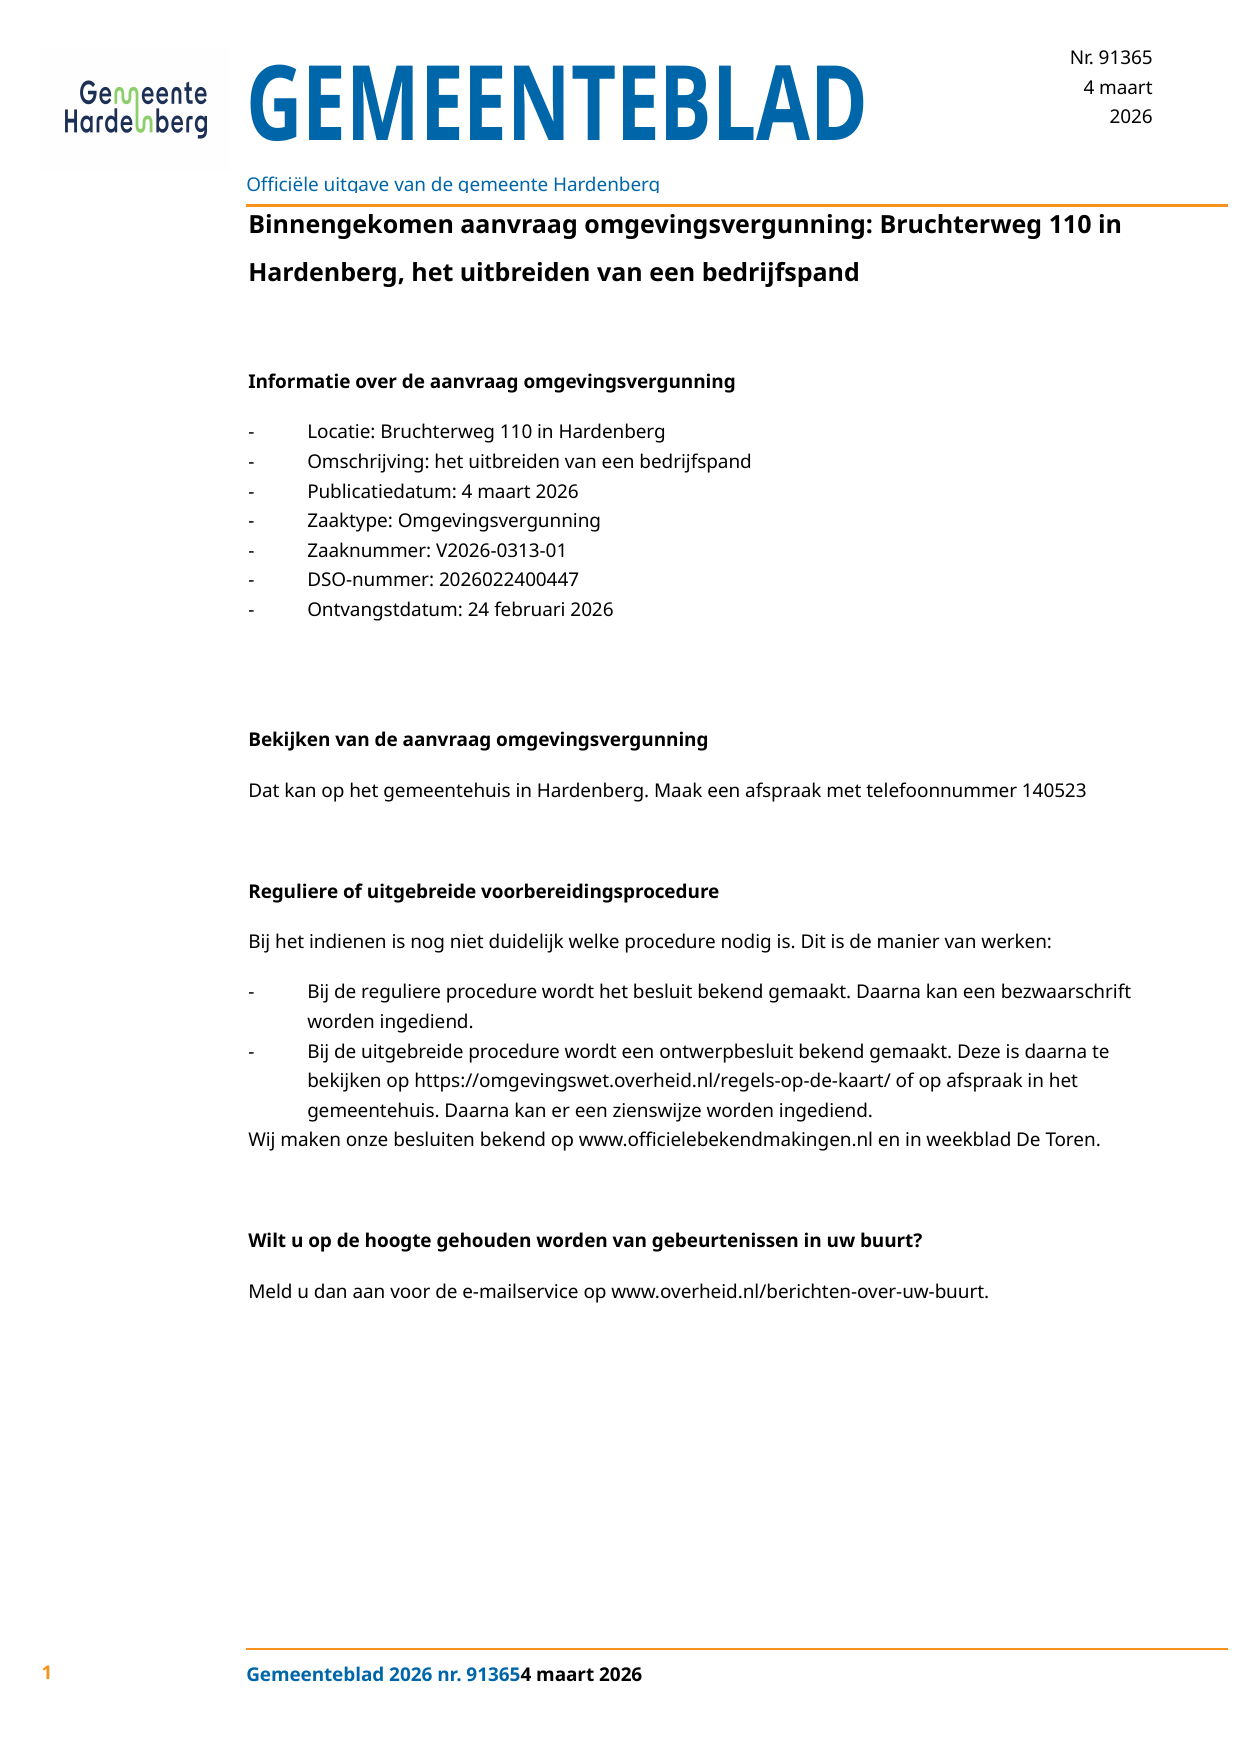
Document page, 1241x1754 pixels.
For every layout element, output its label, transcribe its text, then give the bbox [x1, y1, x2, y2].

list Zaaktype: Omgevingsvergunning [248, 507, 1152, 533]
text Informatie over de aanvraag omgevingsvergunning [248, 368, 1152, 394]
list Bij de uitgebreide procedure wordt een ontwerpbesluit bekend gemaakt. Deze is daarna te bekijken op https://omgevingswet.overheid.nl/regels-op-de-kaart/ of op afspraak in het gemeentehuis. Daarna kan er een zienswijze worden ingediend. [248, 1038, 1152, 1123]
text Dat kan op het gemeentehuis in Hardenberg. Maak een afspraak met telefoonnummer 140523 [248, 777, 1152, 803]
text Reguliere of uitgebreide voorbereidingsprocedure [248, 878, 1152, 904]
list Omschrijving: het uitbreiden van een bedrijfspand [248, 448, 1152, 474]
list Publicatiedatum: 4 maart 2026 [248, 478, 1152, 504]
list Ontvangstdatum: 24 februari 2026 [248, 596, 1152, 622]
text Bij het indienen is nog niet duidelijk welke procedure nodig is. Dit is de manier van werken: [248, 928, 1152, 954]
text Wij maken onze besluiten bekend op www.officielebekendmakingen.nl en in weekblad De Toren. [248, 1127, 1152, 1152]
list Locatie: Bruchterweg 110 in Hardenberg [248, 419, 1152, 444]
list Zaaknummer: V2026-0313-01 [248, 537, 1152, 563]
text Bekijken van de aanvraag omgevingsvergunning [248, 727, 1152, 752]
picture [41, 47, 231, 172]
text Wilt u op de hoogte gehouden worden van gebeurtenissen in uw buurt? [248, 1227, 1152, 1253]
list Bij de reguliere procedure wordt het besluit bekend gemaakt. Daarna kan een bezwaarschrift worden ingediend. [248, 979, 1152, 1034]
list DSO-nummer: 2026022400447 [248, 567, 1152, 592]
text Meld u dan aan voor de e-mailservice op www.overheid.nl/berichten-over-uw-buurt. [248, 1278, 1152, 1304]
text Binnengekomen aanvraag omgevingsvergunning: Bruchterweg 110 in Hardenberg, het uitbreiden van een bedrijfspand [248, 207, 1152, 288]
